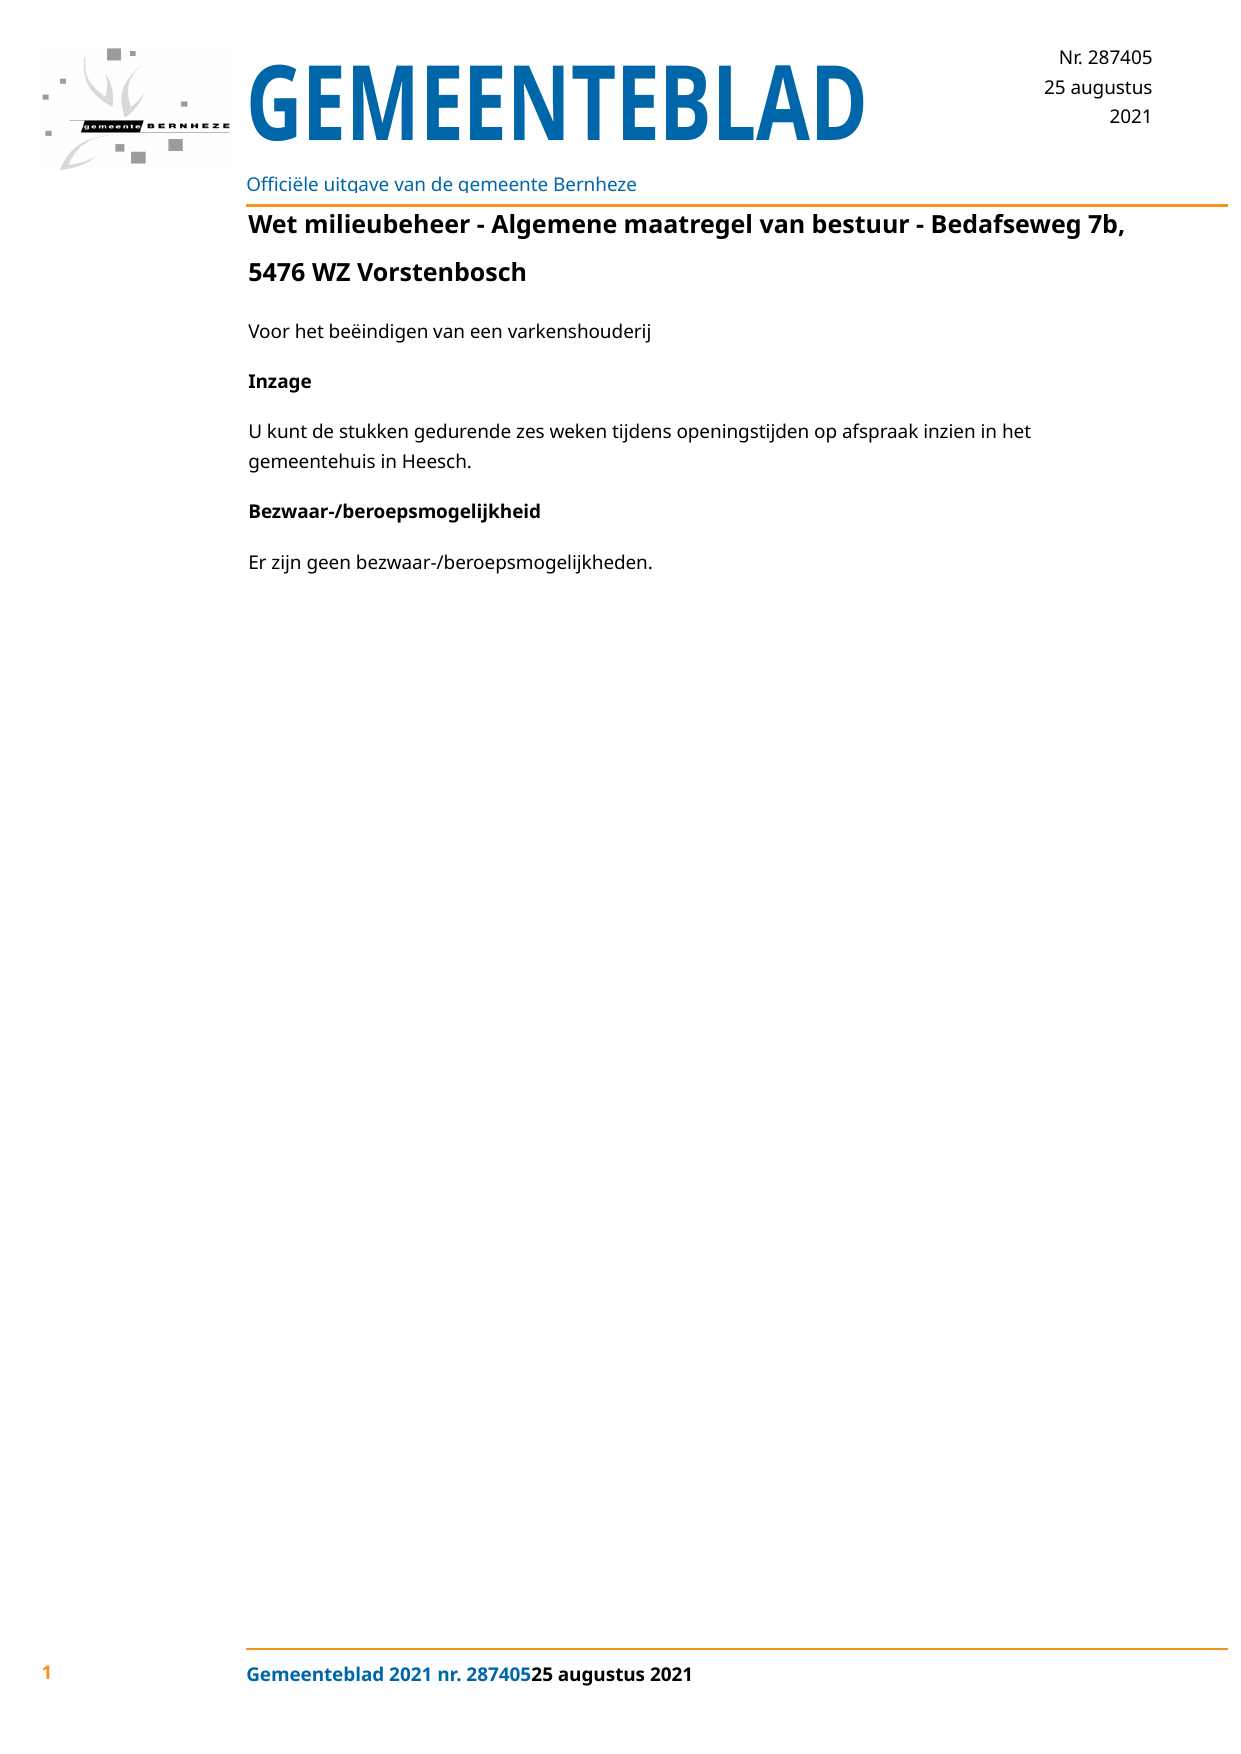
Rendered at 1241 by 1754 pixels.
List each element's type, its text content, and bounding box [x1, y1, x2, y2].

picture [41, 47, 231, 172]
text Voor het beëindigen van een varkenshouderij [248, 318, 1152, 344]
text U kunt de stukken gedurende zes weken tijdens openingstijden op afspraak inzien in het gemeentehuis in Heesch. [248, 419, 1152, 474]
text Wet milieubeheer - Algemene maatregel van bestuur - Bedafseweg 7b, 5476 WZ Vorstenbosch [248, 207, 1152, 288]
text Er zijn geen bezwaar-/beroepsmogelijkheden. [248, 549, 1152, 575]
text Inzage [248, 368, 1152, 394]
text Bezwaar-/beroepsmogelijkheid [248, 499, 1152, 524]
